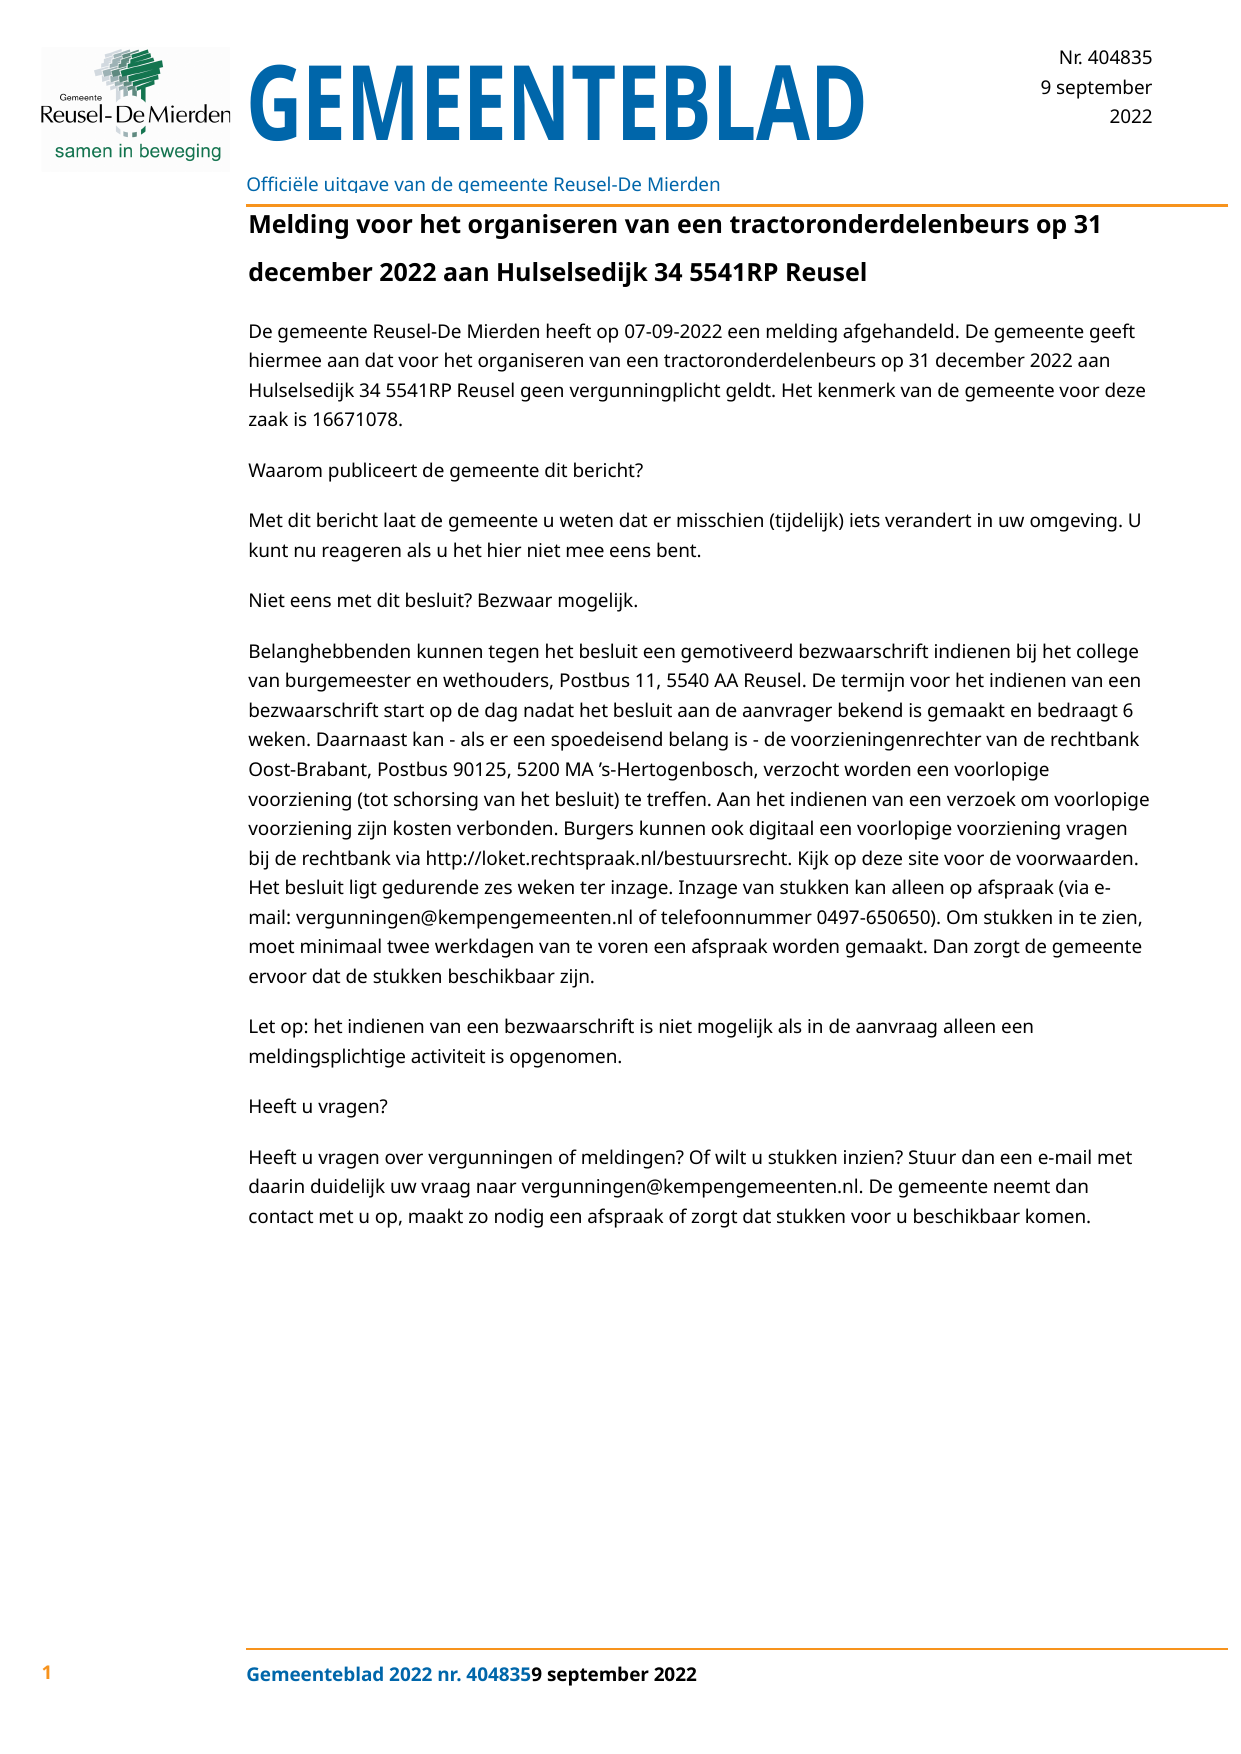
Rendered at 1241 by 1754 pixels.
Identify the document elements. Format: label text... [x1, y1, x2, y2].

text Let op: het indienen van een bezwaarschrift is niet mogelijk als in de aanvraag alleen een meldingsplichtige activiteit is opgenomen. [248, 1014, 1152, 1069]
text Belanghebbenden kunnen tegen het besluit een gemotiveerd bezwaarschrift indienen bij het college van burgemeester en wethouders, Postbus 11, 5540 AA Reusel. De termijn voor het indienen van een bezwaarschrift start op de dag nadat het besluit aan de aanvrager bekend is gemaakt en bedraagt 6 weken. Daarnaast kan - als er een spoedeisend belang is - de voorzieningenrechter van de rechtbank Oost-Brabant, Postbus 90125, 5200 MA ’s-Hertogenbosch, verzocht worden een voorlopige voorziening (tot schorsing van het besluit) te treffen. Aan het indienen van een verzoek om voorlopige voorziening zijn kosten verbonden. Burgers kunnen ook digitaal een voorlopige voorziening vragen bij de rechtbank via http://loket.rechtspraak.nl/bestuursrecht. Kijk op deze site voor de voorwaarden. Het besluit ligt gedurende zes weken ter inzage. Inzage van stukken kan alleen op afspraak (via e-mail: vergunningen@kempengemeenten.nl of telefoonnummer 0497-650650). Om stukken in te zien, moet minimaal twee werkdagen van te voren een afspraak worden gemaakt. Dan zorgt de gemeente ervoor dat de stukken beschikbaar zijn. [248, 638, 1152, 989]
text De gemeente Reusel-De Mierden heeft op 07-09-2022 een melding afgehandeld. De gemeente geeft hiermee aan dat voor het organiseren van een tractoronderdelenbeurs op 31 december 2022 aan Hulselsedijk 34 5541RP Reusel geen vergunningplicht geldt. Het kenmerk van de gemeente voor deze zaak is 16671078. [248, 318, 1152, 432]
picture [41, 47, 231, 172]
text Niet eens met dit besluit? Bezwaar mogelijk. [248, 587, 1152, 613]
text Heeft u vragen over vergunningen of meldingen? Of wilt u stukken inzien? Stuur dan een e-mail met daarin duidelijk uw vraag naar vergunningen@kempengemeenten.nl. De gemeente neemt dan contact met u op, maakt zo nodig een afspraak of zorgt dat stukken voor u beschikbaar komen. [248, 1144, 1152, 1229]
text Met dit bericht laat de gemeente u weten dat er misschien (tijdelijk) iets verandert in uw omgeving. U kunt nu reageren als u het hier niet mee eens bent. [248, 507, 1152, 563]
text Heeft u vragen? [248, 1094, 1152, 1119]
text Waarom publiceert de gemeente dit bericht? [248, 457, 1152, 483]
text Melding voor het organiseren van een tractoronderdelenbeurs op 31 december 2022 aan Hulselsedijk 34 5541RP Reusel [248, 207, 1152, 288]
